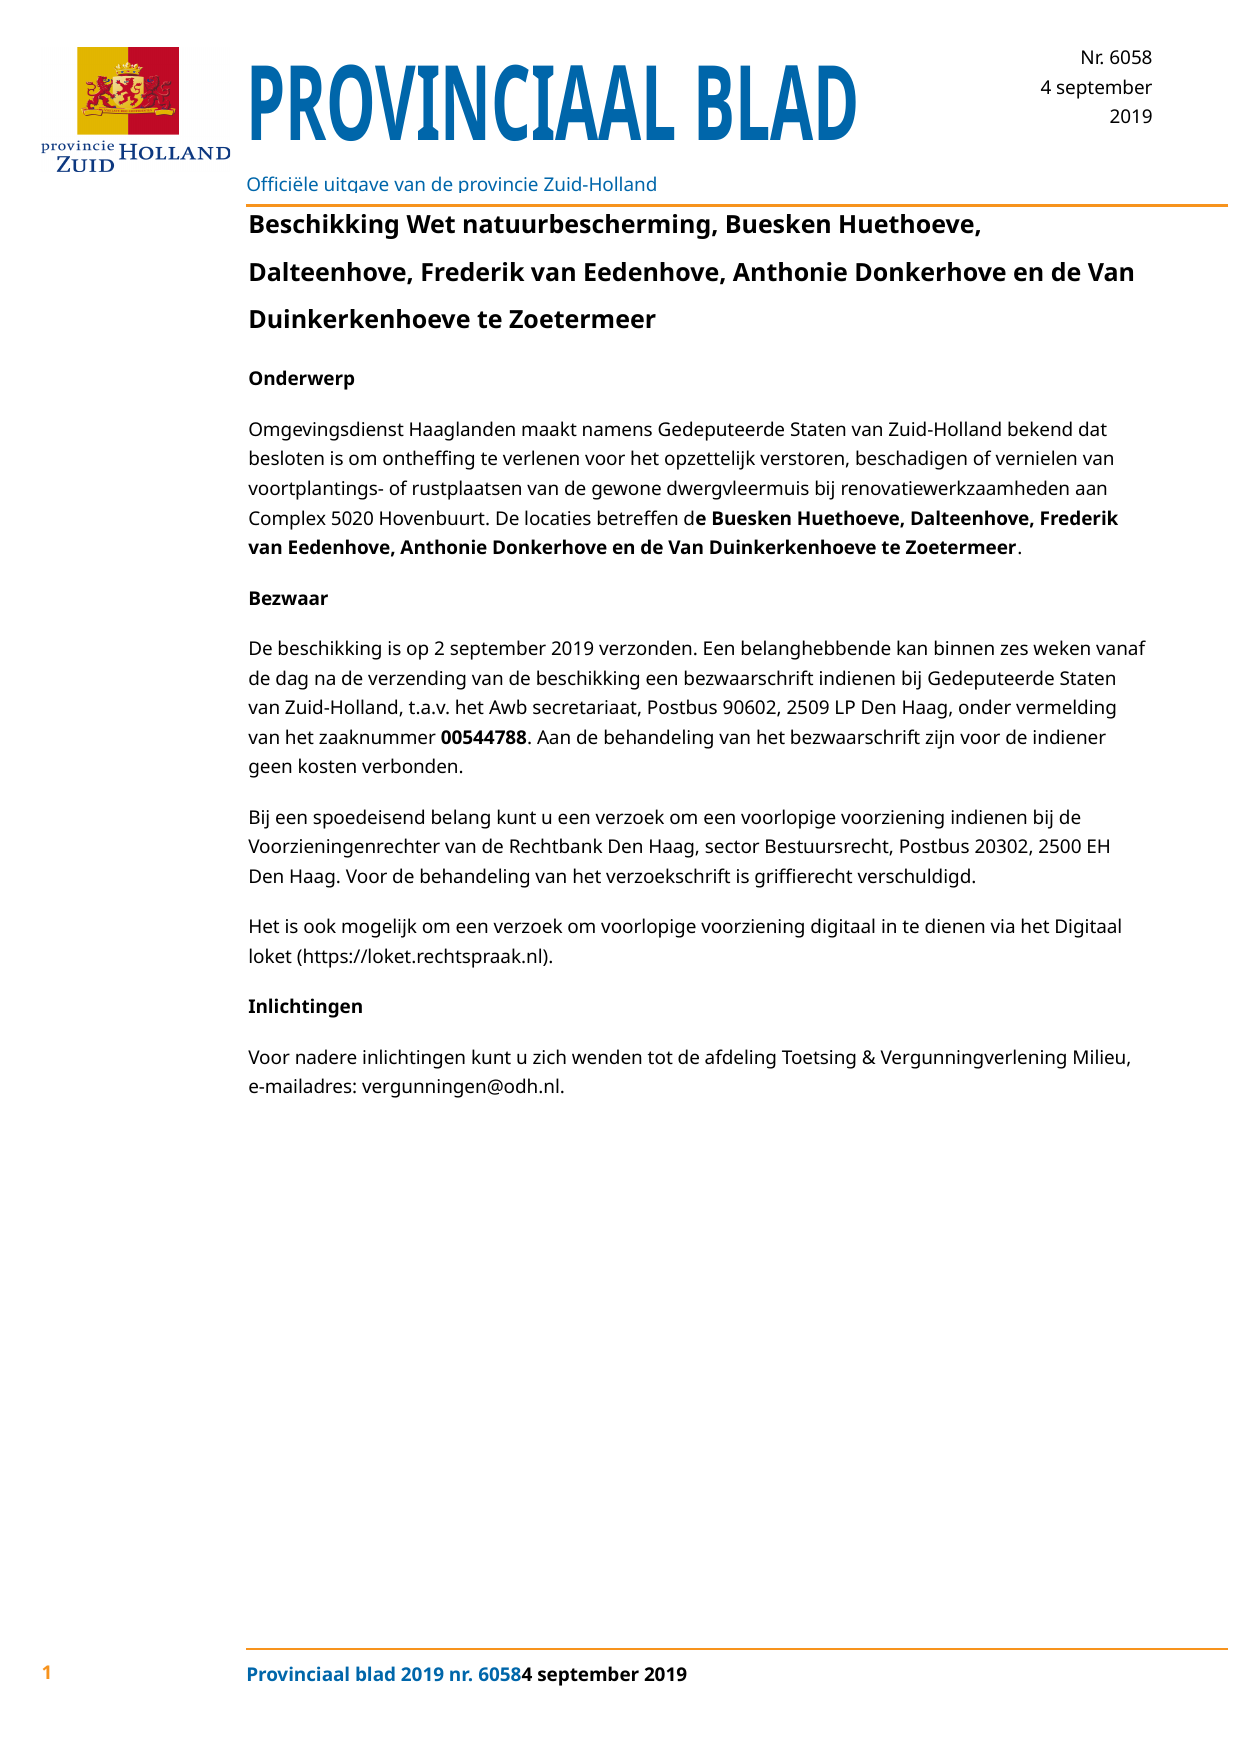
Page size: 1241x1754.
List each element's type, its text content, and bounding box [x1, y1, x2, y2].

text Bij een spoedeisend belang kunt u een verzoek om een voorlopige voorziening indienen bij de Voorzieningenrechter van de Rechtbank Den Haag, sector Bestuursrecht, Postbus 20302, 2500 EH Den Haag. Voor de behandeling van het verzoekschrift is griffierecht verschuldigd. [248, 804, 1152, 889]
picture [41, 47, 231, 172]
text De beschikking is op 2 september 2019 verzonden. Een belanghebbende kan binnen zes weken vanaf de dag na de verzending van de beschikking een bezwaarschrift indienen bij Gedeputeerde Staten van Zuid-Holland, t.a.v. het Awb secretariaat, Postbus 90602, 2509 LP Den Haag, onder vermelding van het zaaknummer 00544788. Aan de behandeling van het bezwaarschrift zijn voor de indiener geen kosten verbonden. [248, 635, 1152, 779]
text Omgevingsdienst Haaglanden maakt namens Gedeputeerde Staten van Zuid-Holland bekend dat besloten is om ontheffing te verlenen voor het opzettelijk verstoren, beschadigen of vernielen van voortplantings- of rustplaatsen van de gewone dwergvleermuis bij renovatiewerkzaamheden aan Complex 5020 Hovenbuurt. De locaties betreffen de Buesken Huethoeve, Dalteenhove, Frederik van Eedenhove, Anthonie Donkerhove en de Van Duinkerkenhoeve te Zoetermeer. [248, 416, 1152, 560]
text Bezwaar [248, 585, 1152, 610]
text Onderwerp [248, 366, 1152, 391]
text Beschikking Wet natuurbescherming, Buesken Huethoeve, Dalteenhove, Frederik van Eedenhove, Anthonie Donkerhove en de Van Duinkerkenhoeve te Zoetermeer [248, 207, 1152, 336]
text Inlichtingen [248, 993, 1152, 1019]
text Het is ook mogelijk om een verzoek om voorlopige voorziening digitaal in te dienen via het Digitaal loket (https://loket.rechtspraak.nl). [248, 913, 1152, 969]
text Voor nadere inlichtingen kunt u zich wenden tot de afdeling Toetsing & Vergunningverlening Milieu, e-mailadres: vergunningen@odh.nl. [248, 1044, 1152, 1099]
